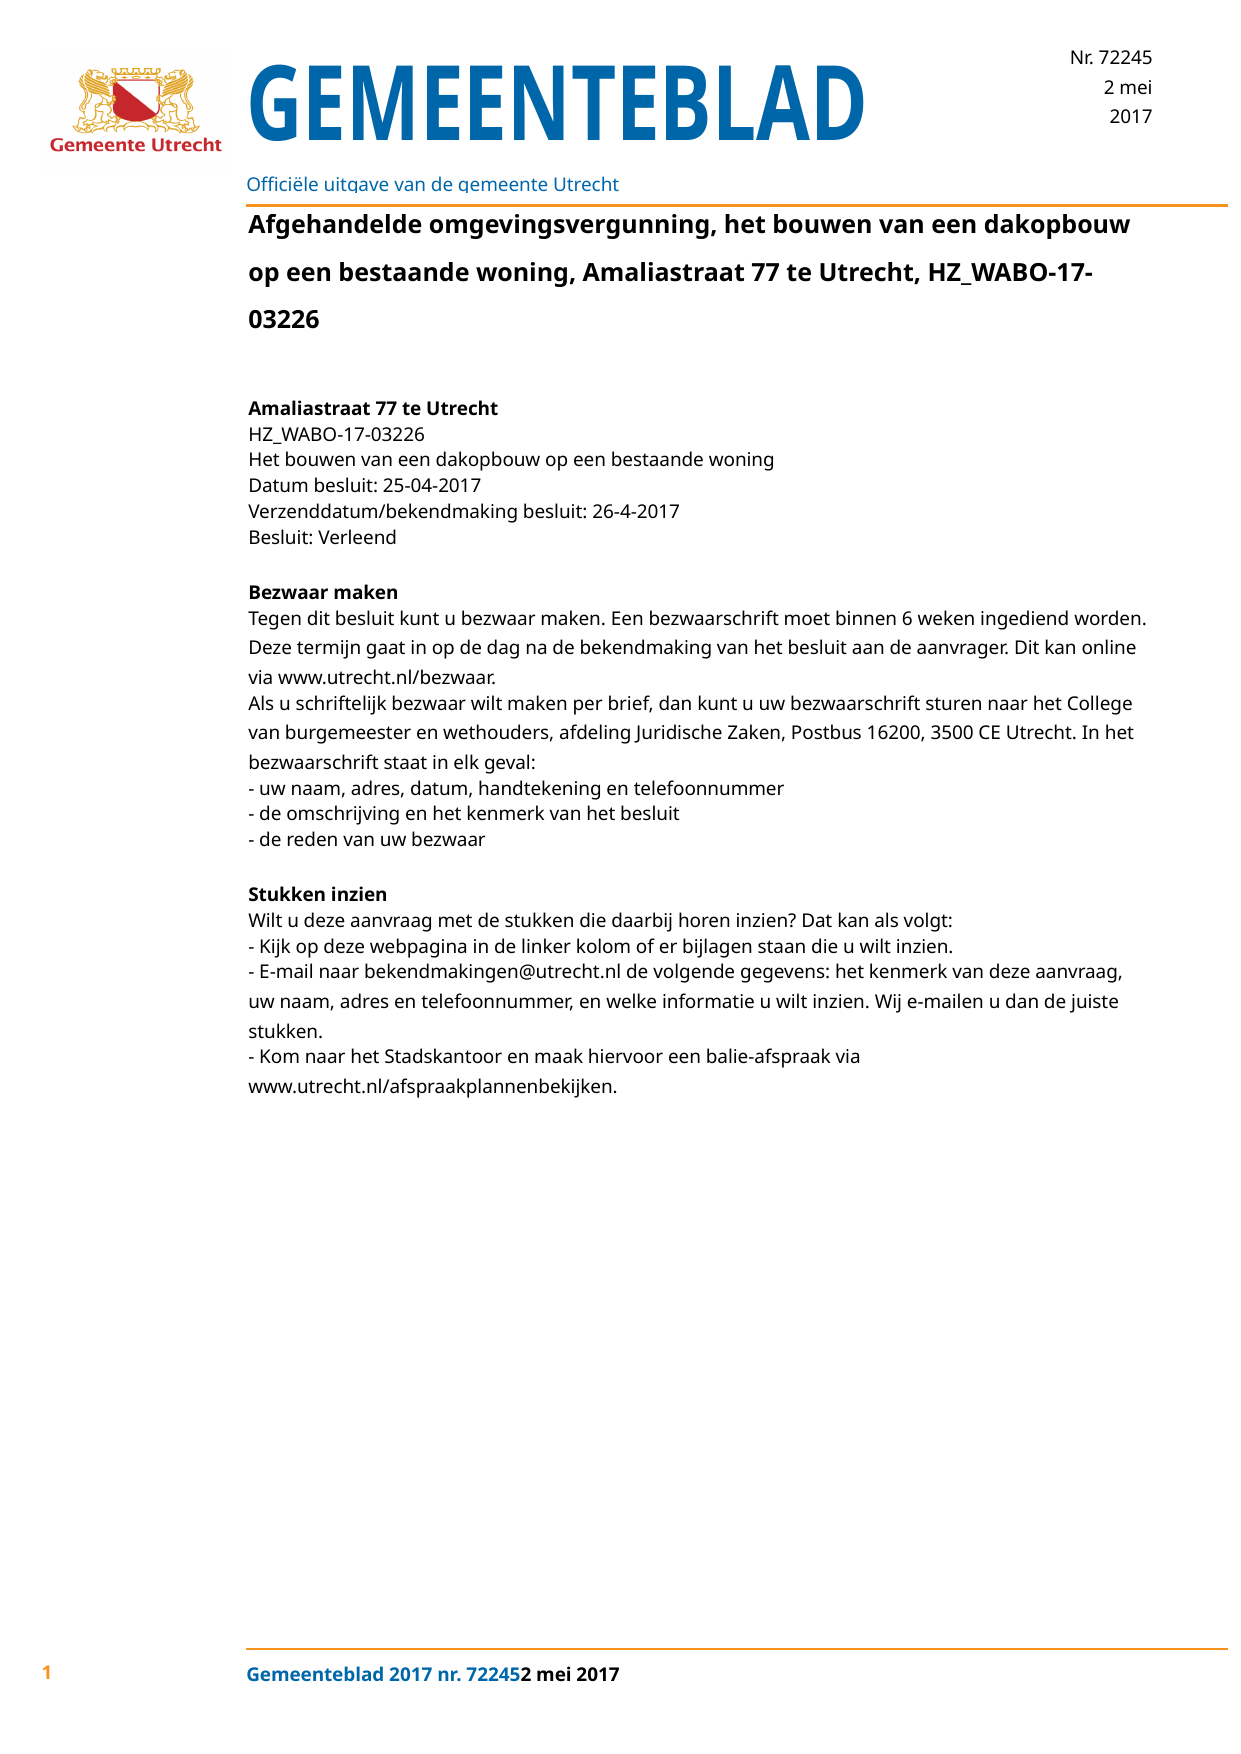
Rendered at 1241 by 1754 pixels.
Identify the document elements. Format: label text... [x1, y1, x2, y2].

table_cell Datum besluit: 25-04-2017 [248, 473, 1152, 498]
table_cell - uw naam, adres, datum, handtekening en telefoonnummer [248, 775, 1152, 800]
table_cell - Kijk op deze webpagina in de linker kolom of er bijlagen staan die u wilt inzien. [248, 933, 1152, 959]
table_cell Besluit: Verleend [248, 524, 1152, 579]
table_cell Stukken inzien [248, 881, 1152, 907]
text Afgehandelde omgevingsvergunning, het bouwen van een dakopbouw op een bestaande woning, Amaliastraat 77 te Utrecht, HZ_WABO-17-03226 [248, 207, 1152, 336]
table_cell Verzenddatum/bekendmaking besluit: 26-4-2017 [248, 498, 1152, 524]
table_cell - de reden van uw bezwaar [248, 826, 1152, 881]
picture [41, 47, 231, 172]
table_cell Tegen dit besluit kunt u bezwaar maken. Een bezwaarschrift moet binnen 6 weken ingediend worden. Deze termijn gaat in op de dag na de bekendmaking van het besluit aan de aanvrager. Dit kan online via www.utrecht.nl/bezwaar. [248, 605, 1152, 690]
table_header Amaliastraat 77 te Utrecht [248, 395, 1152, 421]
table_cell Bezwaar maken [248, 579, 1152, 605]
table_cell - E-mail naar bekendmakingen@utrecht.nl de volgende gegevens: het kenmerk van deze aanvraag, uw naam, adres en telefoonnummer, en welke informatie u wilt inzien. Wij e-mailen u dan de juiste stukken. [248, 959, 1152, 1043]
table_cell Wilt u deze aanvraag met de stukken die daarbij horen inzien? Dat kan als volgt: [248, 907, 1152, 933]
table_cell - de omschrijving en het kenmerk van het besluit [248, 800, 1152, 826]
table_cell HZ_WABO-17-03226 [248, 421, 1152, 447]
table_cell Als u schriftelijk bezwaar wilt maken per brief, dan kunt u uw bezwaarschrift sturen naar het College van burgemeester en wethouders, afdeling Juridische Zaken, Postbus 16200, 3500 CE Utrecht. In het bezwaarschrift staat in elk geval: [248, 690, 1152, 775]
table_cell Het bouwen van een dakopbouw op een bestaande woning [248, 447, 1152, 472]
table_cell - Kom naar het Stadskantoor en maak hiervoor een balie-afspraak via www.utrecht.nl/afspraakplannenbekijken. [248, 1044, 1152, 1099]
